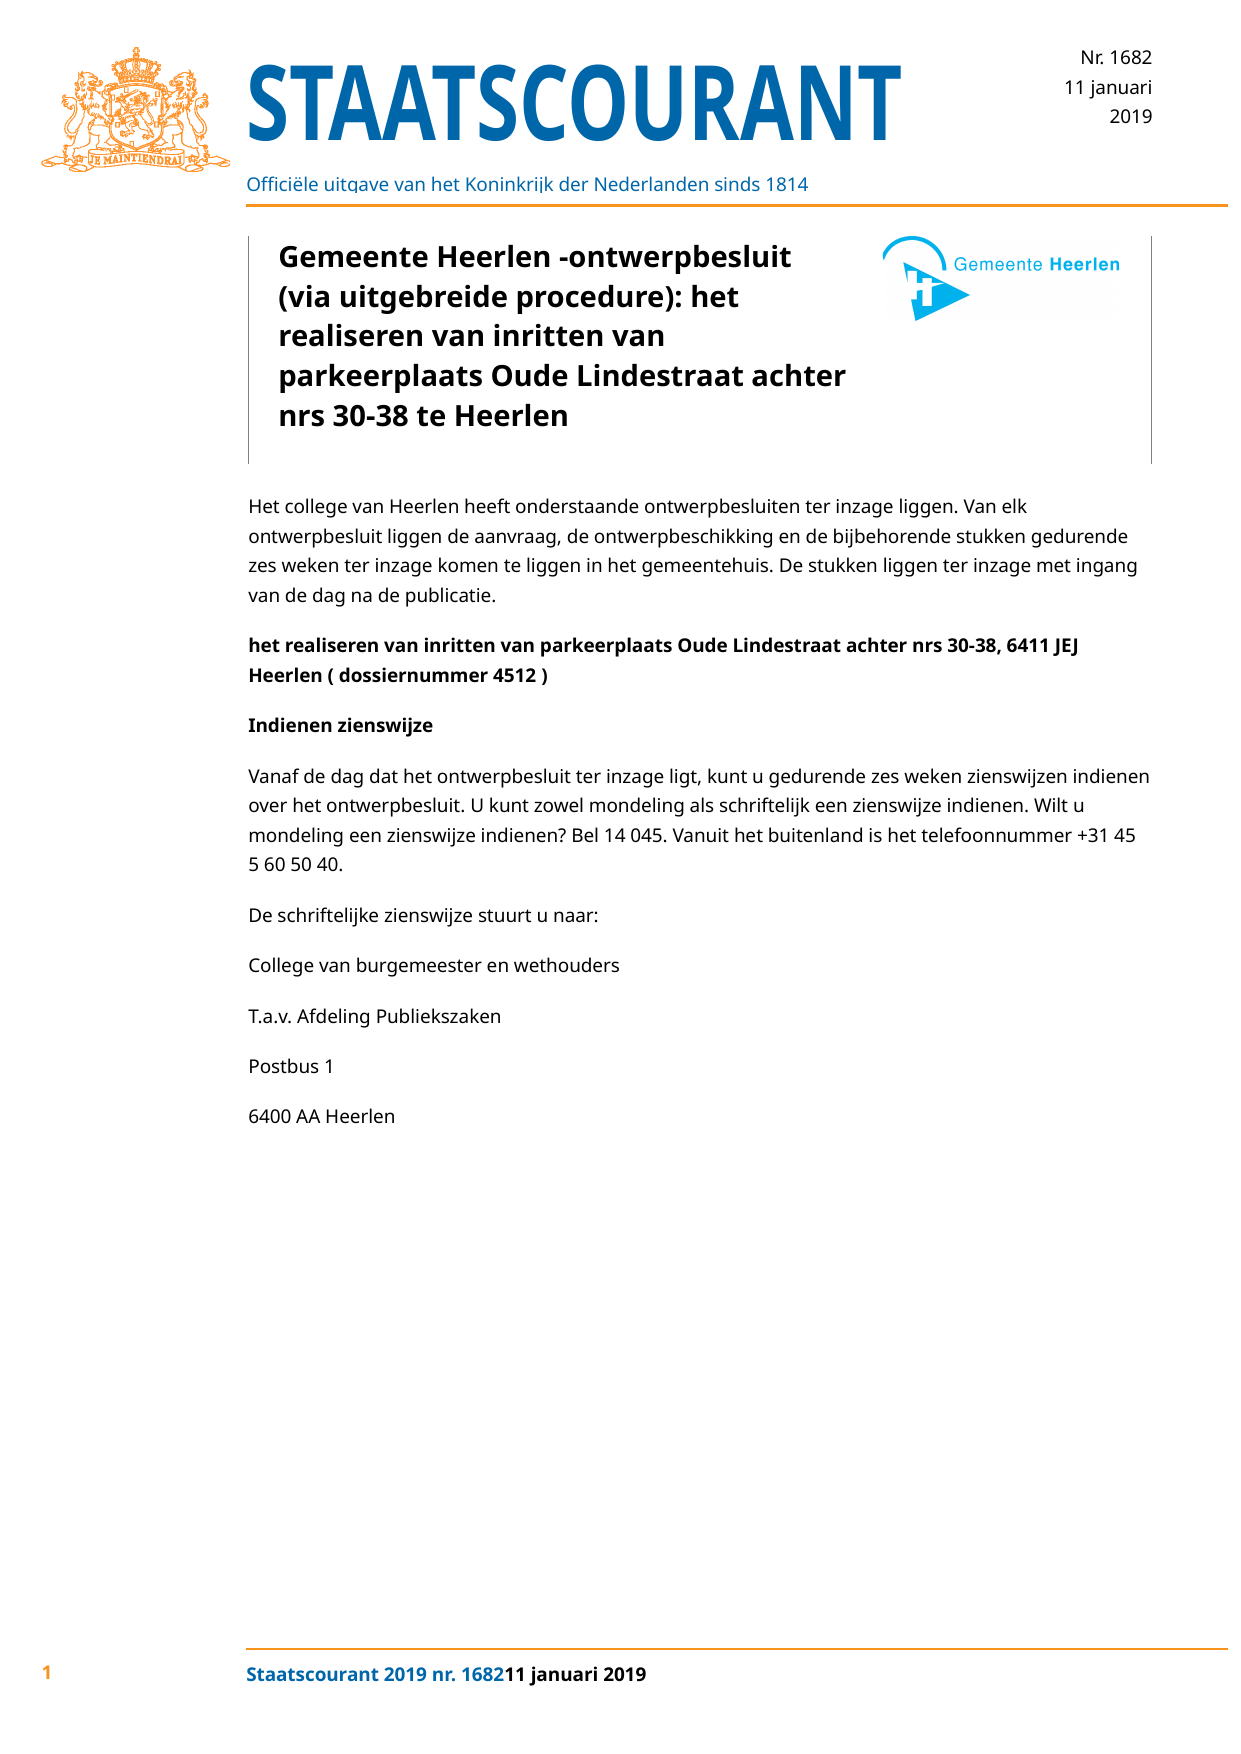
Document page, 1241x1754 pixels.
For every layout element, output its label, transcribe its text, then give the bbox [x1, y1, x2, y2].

text het realiseren van inritten van parkeerplaats Oude Lindestraat achter nrs 30-38, 6411 JEJ Heerlen ( dossiernummer 4512 ) [248, 632, 1152, 688]
text Het college van Heerlen heeft onderstaande ontwerpbesluiten ter inzage liggen. Van elk ontwerpbesluit liggen de aanvraag, de ontwerpbeschikking en de bijbehorende stukken gedurende zes weken ter inzage komen te liggen in het gemeentehuis. De stukken liggen ter inzage met ingang van de dag na de publicatie. [248, 493, 1152, 608]
picture [882, 236, 903, 252]
text College van burgemeester en wethouders [248, 952, 1152, 978]
table_header [850, 236, 1151, 464]
text 6400 AA Heerlen [248, 1104, 1152, 1129]
text De schriftelijke zienswijze stuurt u naar: [248, 902, 1152, 928]
picture [41, 47, 231, 172]
table_header Gemeente Heerlen -ontwerpbesluit (via uitgebreide procedure): het realiseren van inritten van parkeerplaats Oude Lindestraat achter nrs 30-38 te Heerlen [249, 236, 850, 464]
text Vanaf de dag dat het ontwerpbesluit ter inzage ligt, kunt u gedurende zes weken zienswijzen indienen over het ontwerpbesluit. U kunt zowel mondeling als schriftelijk een zienswijze indienen. Wilt u mondeling een zienswijze indienen? Bel 14 045. Vanuit het buitenland is het telefoonnummer +31 45 5 60 50 40. [248, 763, 1152, 877]
picture [882, 236, 1119, 321]
text Postbus 1 [248, 1053, 1152, 1079]
text Indienen zienswijze [248, 712, 1152, 738]
text T.a.v. Afdeling Publiekszaken [248, 1003, 1152, 1029]
